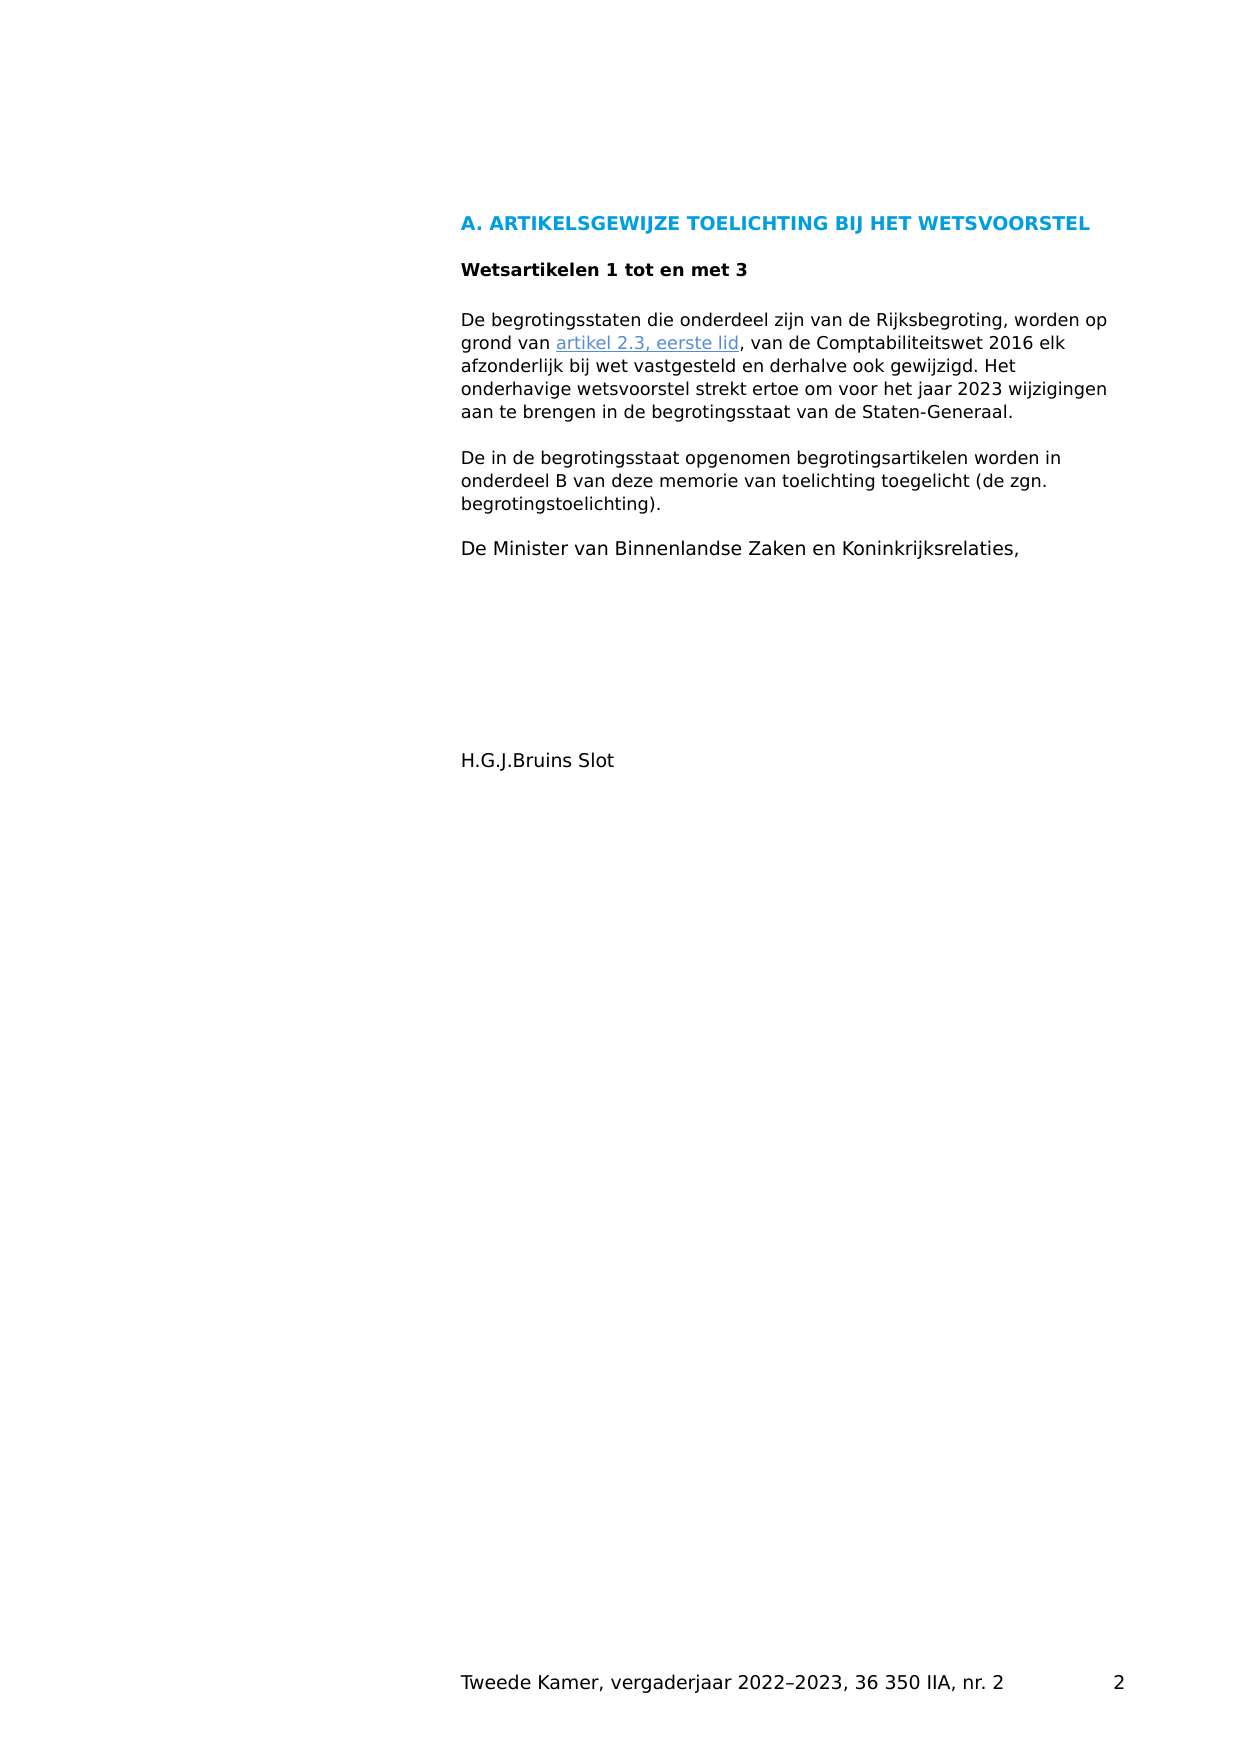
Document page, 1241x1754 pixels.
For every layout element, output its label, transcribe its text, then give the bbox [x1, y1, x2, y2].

title A. ARTIKELSGEWIJZE TOELICHTING BIJ HET WETSVOORSTEL [461, 213, 1125, 235]
text De in de begrotingsstaat opgenomen begrotingsartikelen worden in onderdeel B van deze memorie van toelichting toegelicht (de zgn. begrotingstoelichting). [461, 446, 1125, 514]
text H.G.J.Bruins Slot [461, 750, 1125, 772]
text De Minister van Binnenlandse Zaken en Koninkrijksrelaties, [461, 537, 1125, 559]
text Wetsartikelen 1 tot en met 3 [461, 258, 1125, 281]
text De begrotingsstaten die onderdeel zijn van de Rijksbegroting, worden op grond van artikel 2.3, eerste lid, van de Comptabiliteitswet 2016 elk afzonderlijk bij wet vastgesteld en derhalve ook gewijzigd. Het onderhavige wetsvoorstel strekt ertoe om voor het jaar 2023 wijzigingen aan te brengen in de begrotingsstaat van de Staten-Generaal. [461, 308, 1125, 423]
